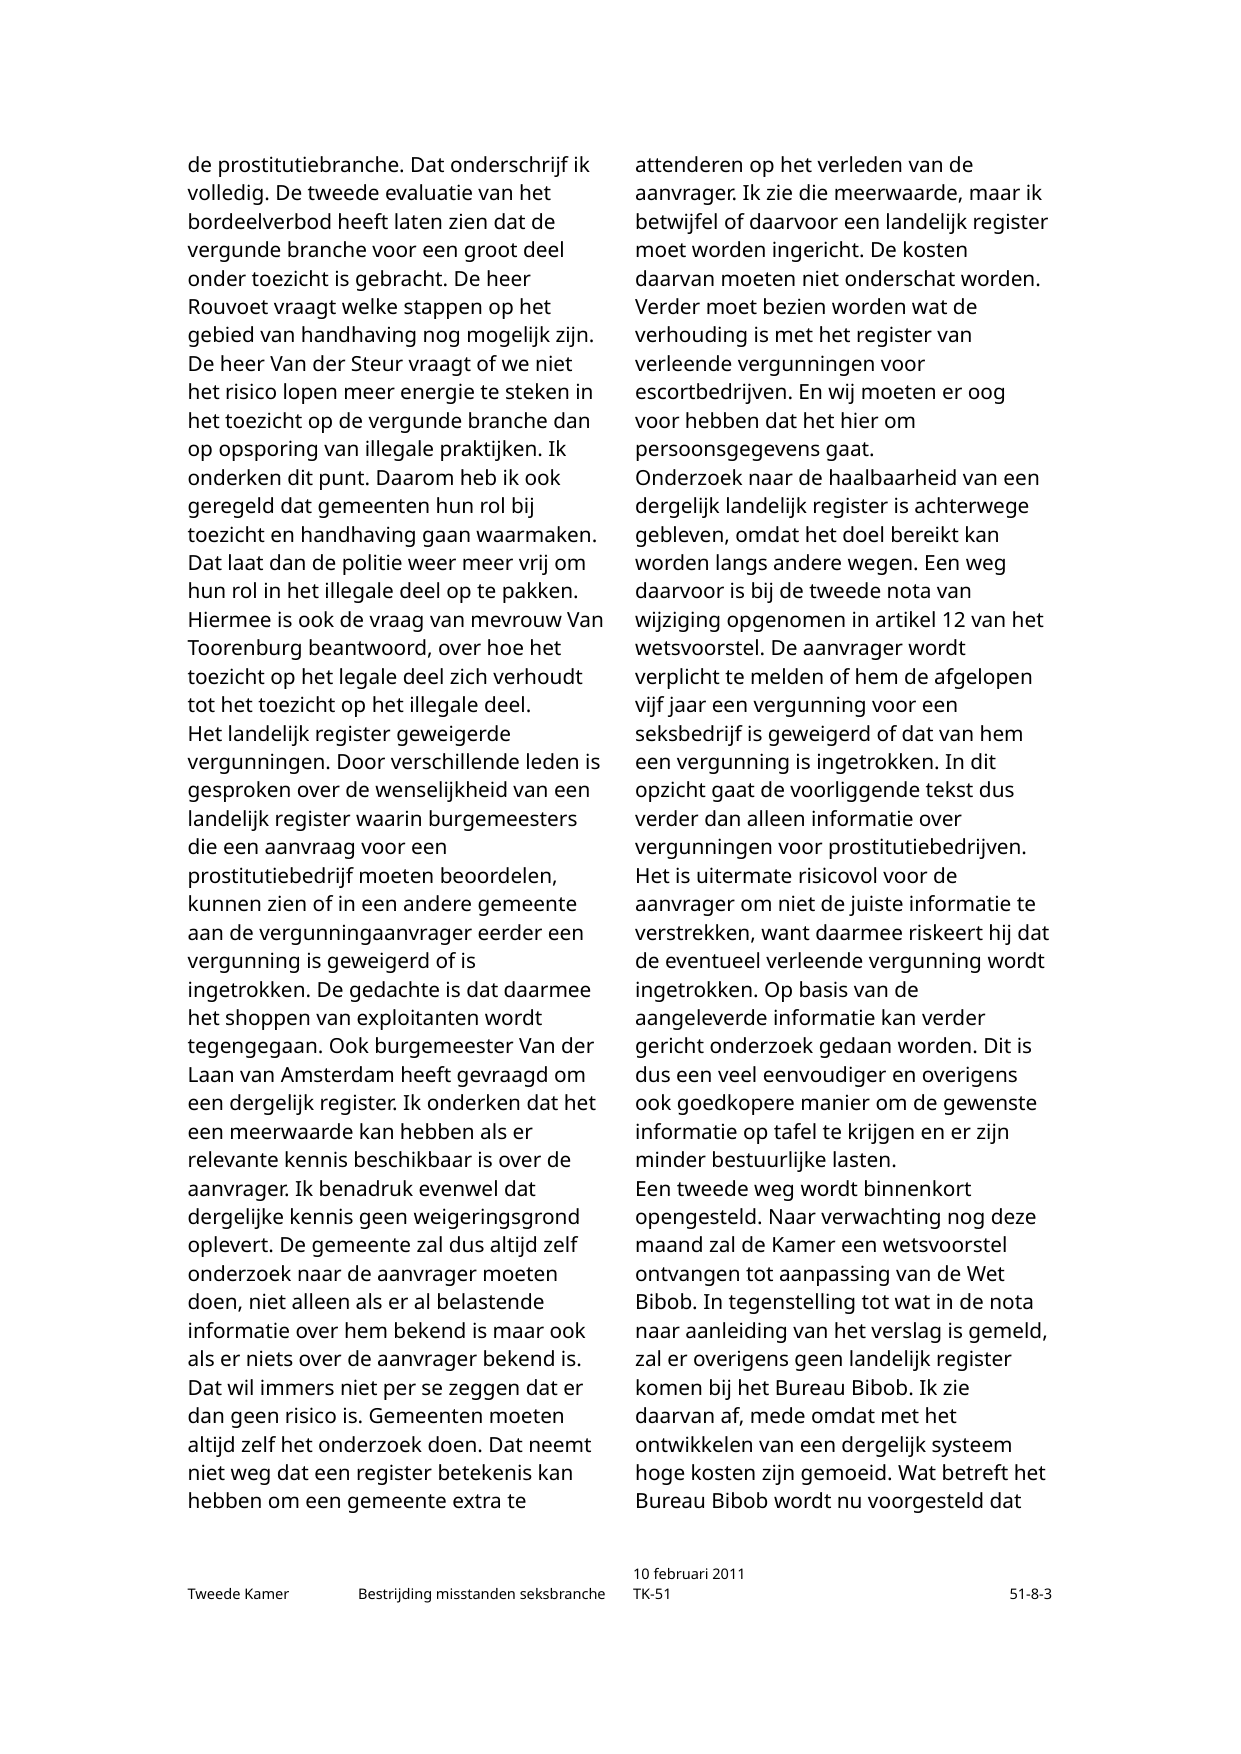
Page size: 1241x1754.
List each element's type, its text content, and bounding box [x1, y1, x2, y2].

text de prostitutiebranche. Dat onderschrijf ik volledig. De tweede evaluatie van het bordeelverbod heeft laten zien dat de vergunde branche voor een groot deel onder toezicht is gebracht. De heer Rouvoet vraagt welke stappen op het gebied van handhaving nog mogelijk zijn. De heer Van der Steur vraagt of we niet het risico lopen meer energie te steken in het toezicht op de vergunde branche dan op opsporing van illegale praktijken. Ik onderken dit punt. Daarom heb ik ook geregeld dat gemeenten hun rol bij toezicht en handhaving gaan waarmaken. Dat laat dan de politie weer meer vrij om hun rol in het illegale deel op te pakken. Hiermee is ook de vraag van mevrouw Van Toorenburg beantwoord, over hoe het toezicht op het legale deel zich verhoudt tot het toezicht op het illegale deel. [187, 150, 605, 719]
text Het landelijk register geweigerde vergunningen. Door verschillende leden is gesproken over de wenselijkheid van een landelijk register waarin burgemeesters die een aanvraag voor een prostitutiebedrijf moeten beoordelen, kunnen zien of in een andere gemeente aan de vergunningaanvrager eerder een vergunning is geweigerd of is ingetrokken. De gedachte is dat daarmee het shoppen van exploitanten wordt tegengegaan. Ook burgemeester Van der Laan van Amsterdam heeft gevraagd om een dergelijk register. Ik onderken dat het een meerwaarde kan hebben als er relevante kennis beschikbaar is over de aanvrager. Ik benadruk evenwel dat dergelijke kennis geen weigeringsgrond oplevert. De gemeente zal dus altijd zelf onderzoek naar de aanvrager moeten doen, niet alleen als er al belastende informatie over hem bekend is maar ook als er niets over de aanvrager bekend is. Dat wil immers niet per se zeggen dat er dan geen risico is. Gemeenten moeten altijd zelf het onderzoek doen. Dat neemt niet weg dat een register betekenis kan hebben om een gemeente extra te [187, 719, 605, 1515]
text Een tweede weg wordt binnenkort opengesteld. Naar verwachting nog deze maand zal de Kamer een wetsvoorstel ontvangen tot aanpassing van de Wet Bibob. In tegenstelling tot wat in de nota naar aanleiding van het verslag is gemeld, zal er overigens geen landelijk register komen bij het Bureau Bibob. Ik zie daarvan af, mede omdat met het ontwikkelen van een dergelijk systeem hoge kosten zijn gemoeid. Wat betreft het Bureau Bibob wordt nu voorgesteld dat [635, 1174, 1053, 1515]
text Onderzoek naar de haalbaarheid van een dergelijk landelijk register is achterwege gebleven, omdat het doel bereikt kan worden langs andere wegen. Een weg daarvoor is bij de tweede nota van wijziging opgenomen in artikel 12 van het wetsvoorstel. De aanvrager wordt verplicht te melden of hem de afgelopen vijf jaar een vergunning voor een seksbedrijf is geweigerd of dat van hem een vergunning is ingetrokken. In dit opzicht gaat de voorliggende tekst dus verder dan alleen informatie over vergunningen voor prostitutiebedrijven. Het is uitermate risicovol voor de aanvrager om niet de juiste informatie te verstrekken, want daarmee riskeert hij dat de eventueel verleende vergunning wordt ingetrokken. Op basis van de aangeleverde informatie kan verder gericht onderzoek gedaan worden. Dit is dus een veel eenvoudiger en overigens ook goedkopere manier om de gewenste informatie op tafel te krijgen en er zijn minder bestuurlijke lasten. [635, 463, 1053, 1174]
text attenderen op het verleden van de aanvrager. Ik zie die meerwaarde, maar ik betwijfel of daarvoor een landelijk register moet worden ingericht. De kosten daarvan moeten niet onderschat worden. Verder moet bezien worden wat de verhouding is met het register van verleende vergunningen voor escortbedrijven. En wij moeten er oog voor hebben dat het hier om persoonsgegevens gaat. [635, 150, 1053, 463]
